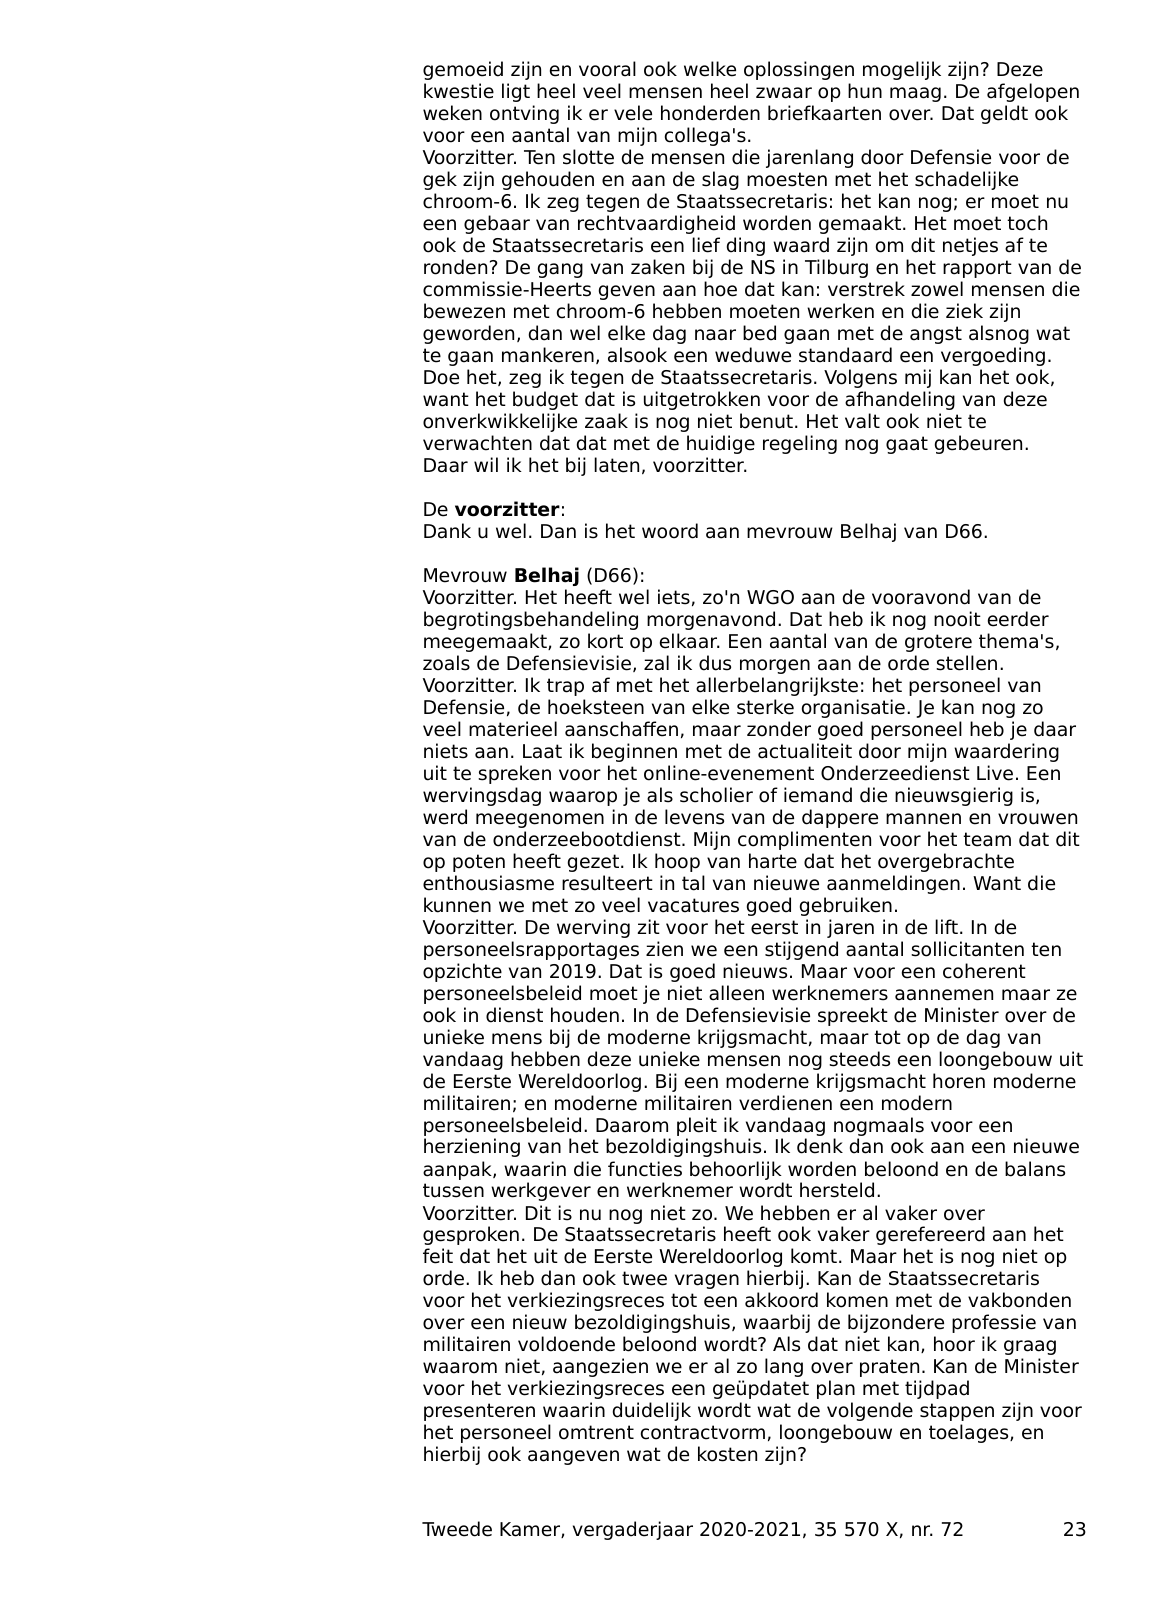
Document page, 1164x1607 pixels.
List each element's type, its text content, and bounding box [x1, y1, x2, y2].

text De voorzitter: [422, 499, 1087, 521]
text Dank u wel. Dan is het woord aan mevrouw Belhaj van D66. [422, 521, 1087, 543]
text Voorzitter. Ten slotte de mensen die jarenlang door Defensie voor de gek zijn gehouden en aan de slag moesten met het schadelijke chroom-6. Ik zeg tegen de Staatssecretaris: het kan nog; er moet nu een gebaar van rechtvaardigheid worden gemaakt. Het moet toch ook de Staatssecretaris een lief ding waard zijn om dit netjes af te ronden? De gang van zaken bij de NS in Tilburg en het rapport van de commissie-Heerts geven aan hoe dat kan: verstrek zowel mensen die bewezen met chroom-6 hebben moeten werken en die ziek zijn geworden, dan wel elke dag naar bed gaan met de angst alsnog wat te gaan mankeren, alsook een weduwe standaard een vergoeding. Doe het, zeg ik tegen de Staatssecretaris. Volgens mij kan het ook, want het budget dat is uitgetrokken voor de afhandeling van deze onverkwikkelijke zaak is nog niet benut. Het valt ook niet te verwachten dat dat met de huidige regeling nog gaat gebeuren. [422, 147, 1087, 455]
text Mevrouw Belhaj (D66): [422, 565, 1087, 587]
text Voorzitter. Dit is nu nog niet zo. We hebben er al vaker over gesproken. De Staatssecretaris heeft ook vaker gerefereerd aan het feit dat het uit de Eerste Wereldoorlog komt. Maar het is nog niet op orde. Ik heb dan ook twee vragen hierbij. Kan de Staatssecretaris voor het verkiezingsreces tot een akkoord komen met de vakbonden over een nieuw bezoldigingshuis, waarbij de bijzondere professie van militairen voldoende beloond wordt? Als dat niet kan, hoor ik graag waarom niet, aangezien we er al zo lang over praten. Kan de Minister voor het verkiezingsreces een geüpdatet plan met tijdpad presenteren waarin duidelijk wordt wat de volgende stappen zijn voor het personeel omtrent contractvorm, loongebouw en toelages, en hierbij ook aangeven wat de kosten zijn? [422, 1202, 1087, 1466]
text Voorzitter. De werving zit voor het eerst in jaren in de lift. In de personeelsrapportages zien we een stijgend aantal sollicitanten ten opzichte van 2019. Dat is goed nieuws. Maar voor een coherent personeelsbeleid moet je niet alleen werknemers aannemen maar ze ook in dienst houden. In de Defensievisie spreekt de Minister over de unieke mens bij de moderne krijgsmacht, maar tot op de dag van vandaag hebben deze unieke mensen nog steeds een loongebouw uit de Eerste Wereldoorlog. Bij een moderne krijgsmacht horen moderne militairen; en moderne militairen verdienen een modern personeelsbeleid. Daarom pleit ik vandaag nogmaals voor een herziening van het bezoldigingshuis. Ik denk dan ook aan een nieuwe aanpak, waarin die functies behoorlijk worden beloond en de balans tussen werkgever en werknemer wordt hersteld. [422, 917, 1087, 1202]
text Voorzitter. Het heeft wel iets, zo'n WGO aan de vooravond van de begrotingsbehandeling morgenavond. Dat heb ik nog nooit eerder meegemaakt, zo kort op elkaar. Een aantal van de grotere thema's, zoals de Defensievisie, zal ik dus morgen aan de orde stellen. [422, 587, 1087, 675]
text Daar wil ik het bij laten, voorzitter. [422, 455, 1087, 477]
text gemoeid zijn en vooral ook welke oplossingen mogelijk zijn? Deze kwestie ligt heel veel mensen heel zwaar op hun maag. De afgelopen weken ontving ik er vele honderden briefkaarten over. Dat geldt ook voor een aantal van mijn collega's. [422, 59, 1087, 147]
text Voorzitter. Ik trap af met het allerbelangrijkste: het personeel van Defensie, de hoeksteen van elke sterke organisatie. Je kan nog zo veel materieel aanschaffen, maar zonder goed personeel heb je daar niets aan. Laat ik beginnen met de actualiteit door mijn waardering uit te spreken voor het online-evenement Onderzeedienst Live. Een wervingsdag waarop je als scholier of iemand die nieuwsgierig is, werd meegenomen in de levens van de dappere mannen en vrouwen van de onderzeebootdienst. Mijn complimenten voor het team dat dit op poten heeft gezet. Ik hoop van harte dat het overgebrachte enthousiasme resulteert in tal van nieuwe aanmeldingen. Want die kunnen we met zo veel vacatures goed gebruiken. [422, 675, 1087, 917]
